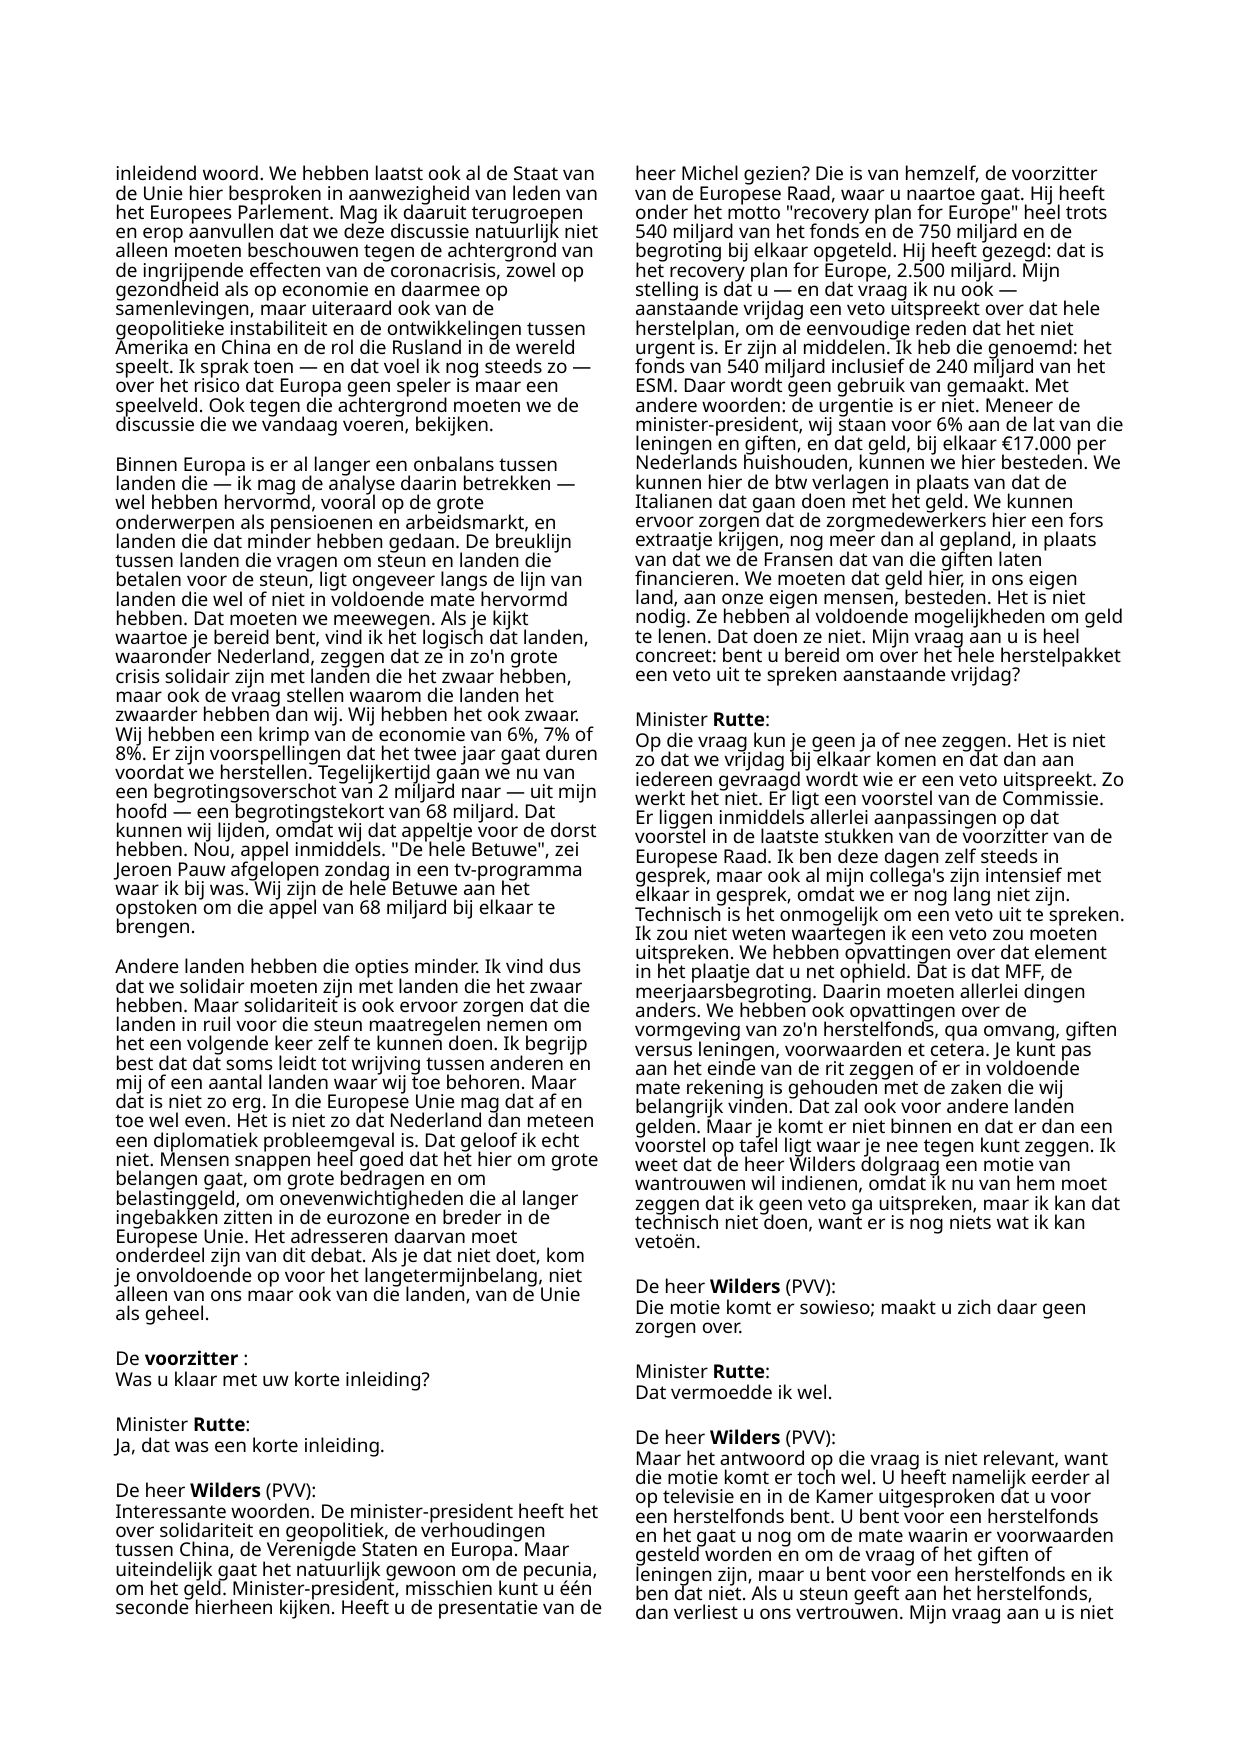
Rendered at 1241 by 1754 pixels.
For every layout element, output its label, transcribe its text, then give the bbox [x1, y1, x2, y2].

text Minister Rutte: [115, 1411, 605, 1437]
text De voorzitter : [115, 1345, 605, 1371]
text Dat vermoedde ik wel. [635, 1384, 1125, 1403]
text Minister Rutte: [635, 1358, 1125, 1384]
text Minister Rutte: [635, 706, 1125, 732]
text De heer Wilders (PVV): [115, 1477, 605, 1503]
text Andere landen hebben die opties minder. Ik vind dus dat we solidair moeten zijn met landen die het zwaar hebben. Maar solidariteit is ook ervoor zorgen dat die landen in ruil voor die steun maatregelen nemen om het een volgende keer zelf te kunnen doen. Ik begrijp best dat dat soms leidt tot wrijving tussen anderen en mij of een aantal landen waar wij toe behoren. Maar dat is niet zo erg. In die Europese Unie mag dat af en toe wel even. Het is niet zo dat Nederland dan meteen een diplomatiek probleemgeval is. Dat geloof ik echt niet. Mensen snappen heel goed dat het hier om grote belangen gaat, om grote bedragen en om belastinggeld, om onevenwichtigheden die al langer ingebakken zitten in de eurozone en breder in de Europese Unie. Het adresseren daarvan moet onderdeel zijn van dit debat. Als je dat niet doet, kom je onvoldoende op voor het langetermijnbelang, niet alleen van ons maar ook van die landen, van de Unie als geheel. [115, 958, 605, 1324]
text heer Michel gezien? Die is van hemzelf, de voorzitter van de Europese Raad, waar u naartoe gaat. Hij heeft onder het motto "recovery plan for Europe" heel trots 540 miljard van het fonds en de 750 miljard en de begroting bij elkaar opgeteld. Hij heeft gezegd: dat is het recovery plan for Europe, 2.500 miljard. Mijn stelling is dat u — en dat vraag ik nu ook — aanstaande vrijdag een veto uitspreekt over dat hele herstelplan, om de eenvoudige reden dat het niet urgent is. Er zijn al middelen. Ik heb die genoemd: het fonds van 540 miljard inclusief de 240 miljard van het ESM. Daar wordt geen gebruik van gemaakt. Met andere woorden: de urgentie is er niet. Meneer de minister-president, wij staan voor 6% aan de lat van die leningen en giften, en dat geld, bij elkaar €17.000 per Nederlands huishouden, kunnen we hier besteden. We kunnen hier de btw verlagen in plaats van dat de Italianen dat gaan doen met het geld. We kunnen ervoor zorgen dat de zorgmedewerkers hier een fors extraatje krijgen, nog meer dan al gepland, in plaats van dat we de Fransen dat van die giften laten financieren. We moeten dat geld hier, in ons eigen land, aan onze eigen mensen, besteden. Het is niet nodig. Ze hebben al voldoende mogelijkheden om geld te lenen. Dat doen ze niet. Mijn vraag aan u is heel concreet: bent u bereid om over het hele herstelpakket een veto uit te spreken aanstaande vrijdag? [635, 165, 1125, 686]
text Interessante woorden. De minister-president heeft het over solidariteit en geopolitiek, de verhoudingen tussen China, de Verenigde Staten en Europa. Maar uiteindelijk gaat het natuurlijk gewoon om de pecunia, om het geld. Minister-president, misschien kunt u één seconde hierheen kijken. Heeft u de presentatie van de [115, 1503, 605, 1618]
text De heer Wilders (PVV): [635, 1273, 1125, 1299]
text Op die vraag kun je geen ja of nee zeggen. Het is niet zo dat we vrijdag bij elkaar komen en dat dan aan iedereen gevraagd wordt wie er een veto uitspreekt. Zo werkt het niet. Er ligt een voorstel van de Commissie. Er liggen inmiddels allerlei aanpassingen op dat voorstel in de laatste stukken van de voorzitter van de Europese Raad. Ik ben deze dagen zelf steeds in gesprek, maar ook al mijn collega's zijn intensief met elkaar in gesprek, omdat we er nog lang niet zijn. Technisch is het onmogelijk om een veto uit te spreken. Ik zou niet weten waartegen ik een veto zou moeten uitspreken. We hebben opvattingen over dat element in het plaatje dat u net ophield. Dat is dat MFF, de meerjaarsbegroting. Daarin moeten allerlei dingen anders. We hebben ook opvattingen over de vormgeving van zo'n herstelfonds, qua omvang, giften versus leningen, voorwaarden et cetera. Je kunt pas aan het einde van de rit zeggen of er in voldoende mate rekening is gehouden met de zaken die wij belangrijk vinden. Dat zal ook voor andere landen gelden. Maar je komt er niet binnen en dat er dan een voorstel op tafel ligt waar je nee tegen kunt zeggen. Ik weet dat de heer Wilders dolgraag een motie van wantrouwen wil indienen, omdat ik nu van hem moet zeggen dat ik geen veto ga uitspreken, maar ik kan dat technisch niet doen, want er is nog niets wat ik kan vetoën. [635, 732, 1125, 1252]
text De heer Wilders (PVV): [635, 1424, 1125, 1450]
text inleidend woord. We hebben laatst ook al de Staat van de Unie hier besproken in aanwezigheid van leden van het Europees Parlement. Mag ik daaruit terugroepen en erop aanvullen dat we deze discussie natuurlijk niet alleen moeten beschouwen tegen de achtergrond van de ingrijpende effecten van de coronacrisis, zowel op gezondheid als op economie en daarmee op samenlevingen, maar uiteraard ook van de geopolitieke instabiliteit en de ontwikkelingen tussen Amerika en China en de rol die Rusland in de wereld speelt. Ik sprak toen — en dat voel ik nog steeds zo — over het risico dat Europa geen speler is maar een speelveld. Ook tegen die achtergrond moeten we de discussie die we vandaag voeren, bekijken. [115, 165, 605, 435]
text Maar het antwoord op die vraag is niet relevant, want die motie komt er toch wel. U heeft namelijk eerder al op televisie en in de Kamer uitgesproken dat u voor een herstelfonds bent. U bent voor een herstelfonds en het gaat u nog om de mate waarin er voorwaarden gesteld worden en om de vraag of het giften of leningen zijn, maar u bent voor een herstelfonds en ik ben dat niet. Als u steun geeft aan het herstelfonds, dan verliest u ons vertrouwen. Mijn vraag aan u is niet [635, 1450, 1125, 1623]
text Binnen Europa is er al langer een onbalans tussen landen die — ik mag de analyse daarin betrekken — wel hebben hervormd, vooral op de grote onderwerpen als pensioenen en arbeidsmarkt, en landen die dat minder hebben gedaan. De breuklijn tussen landen die vragen om steun en landen die betalen voor de steun, ligt ongeveer langs de lijn van landen die wel of niet in voldoende mate hervormd hebben. Dat moeten we meewegen. Als je kijkt waartoe je bereid bent, vind ik het logisch dat landen, waaronder Nederland, zeggen dat ze in zo'n grote crisis solidair zijn met landen die het zwaar hebben, maar ook de vraag stellen waarom die landen het zwaarder hebben dan wij. Wij hebben het ook zwaar. Wij hebben een krimp van de economie van 6%, 7% of 8%. Er zijn voorspellingen dat het twee jaar gaat duren voordat we herstellen. Tegelijkertijd gaan we nu van een begrotingsoverschot van 2 miljard naar — uit mijn hoofd — een begrotingstekort van 68 miljard. Dat kunnen wij lijden, omdat wij dat appeltje voor de dorst hebben. Nou, appel inmiddels. "De hele Betuwe", zei Jeroen Pauw afgelopen zondag in een tv-programma waar ik bij was. Wij zijn de hele Betuwe aan het opstoken om die appel van 68 miljard bij elkaar te brengen. [115, 456, 605, 938]
text Was u klaar met uw korte inleiding? [115, 1371, 605, 1390]
text Die motie komt er sowieso; maakt u zich daar geen zorgen over. [635, 1299, 1125, 1338]
text Ja, dat was een korte inleiding. [115, 1437, 605, 1456]
